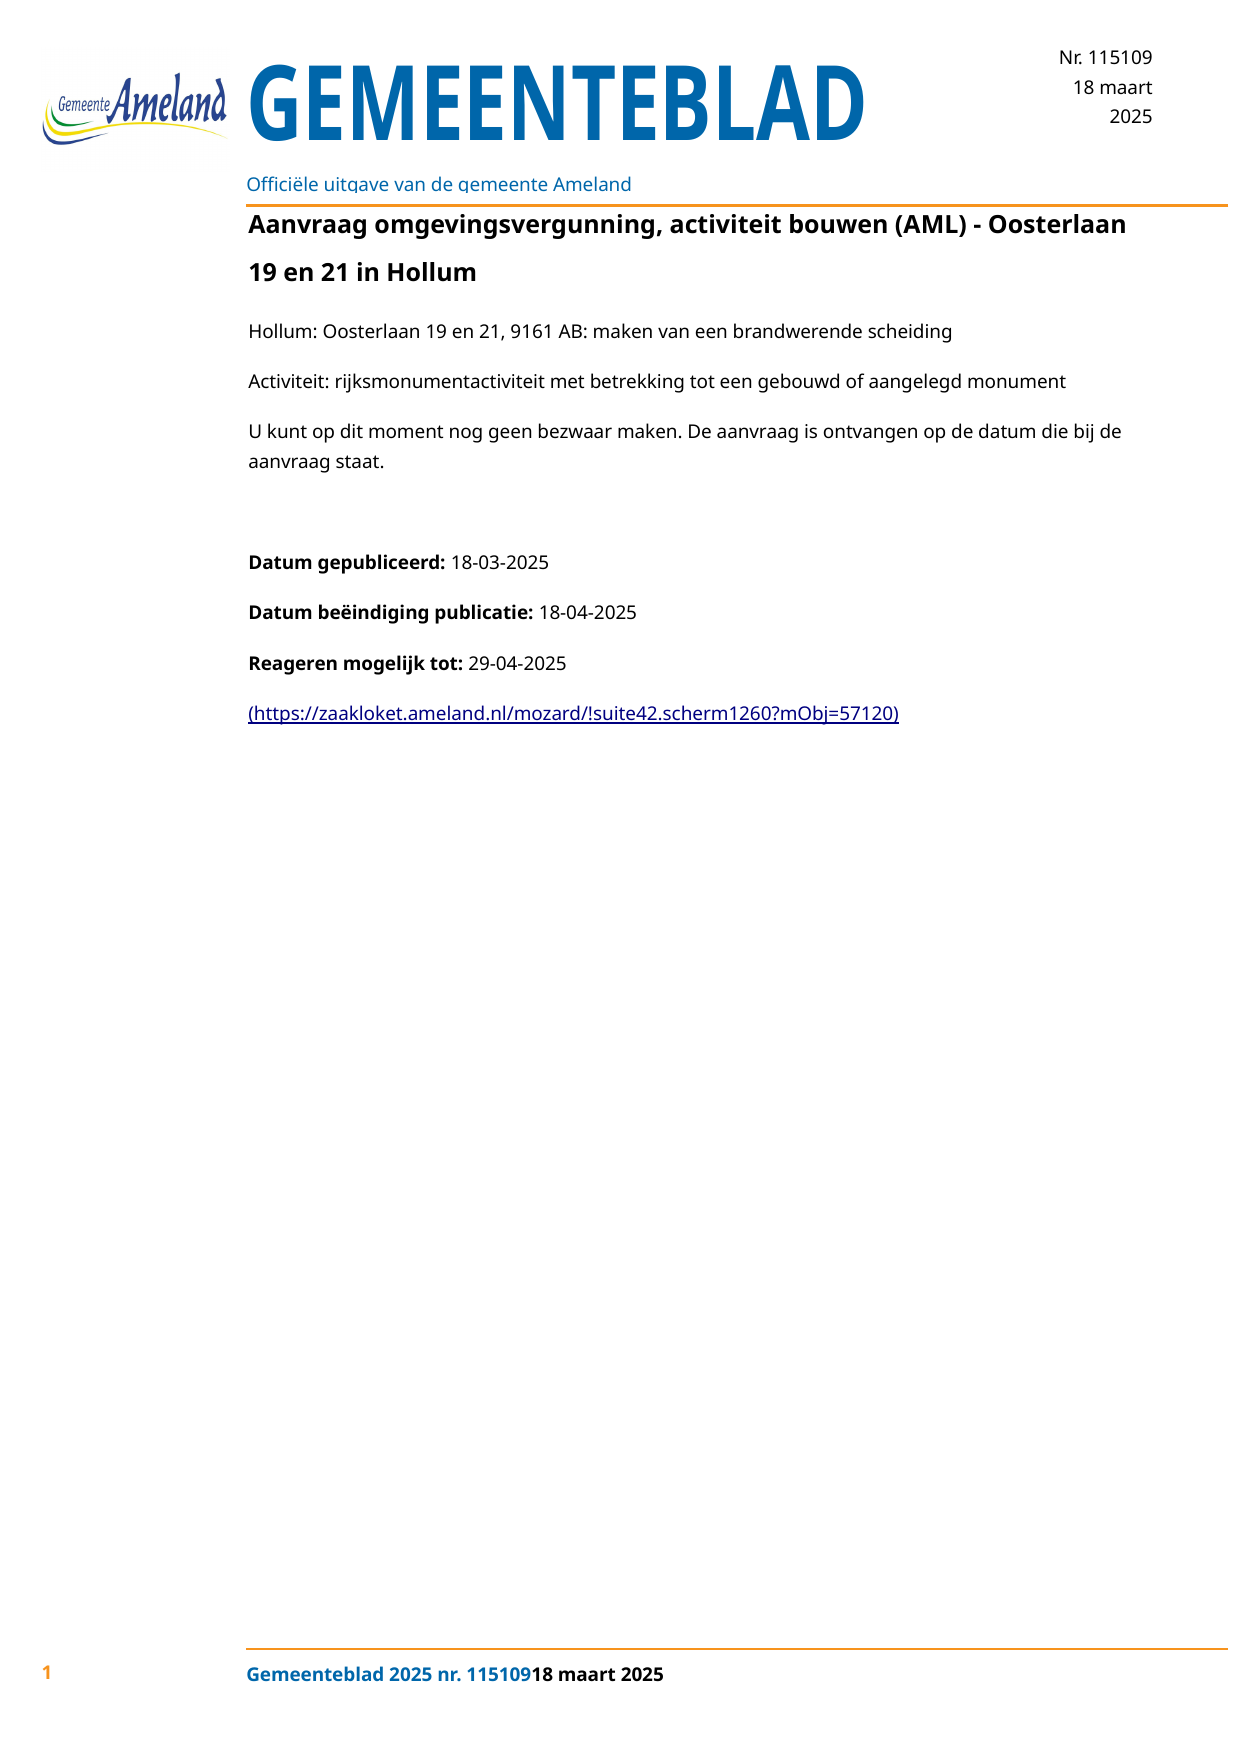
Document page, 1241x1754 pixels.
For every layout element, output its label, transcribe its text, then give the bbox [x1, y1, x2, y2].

text Aanvraag omgevingsvergunning, activiteit bouwen (AML) - Oosterlaan 19 en 21 in Hollum [248, 207, 1152, 288]
text Reageren mogelijk tot: 29-04-2025 [248, 650, 1152, 676]
text Activiteit: rijksmonumentactiviteit met betrekking tot een gebouwd of aangelegd monument [248, 368, 1152, 394]
text Hollum: Oosterlaan 19 en 21, 9161 AB: maken van een brandwerende scheiding [248, 318, 1152, 344]
text Datum beëindiging publicatie: 18-04-2025 [248, 599, 1152, 625]
text (https://zaakloket.ameland.nl/mozard/!suite42.scherm1260?mObj=57120) [248, 700, 1152, 726]
text U kunt op dit moment nog geen bezwaar maken. De aanvraag is ontvangen op de datum die bij de aanvraag staat. [248, 419, 1152, 474]
text Datum gepubliceerd: 18-03-2025 [248, 549, 1152, 575]
picture [41, 47, 231, 172]
